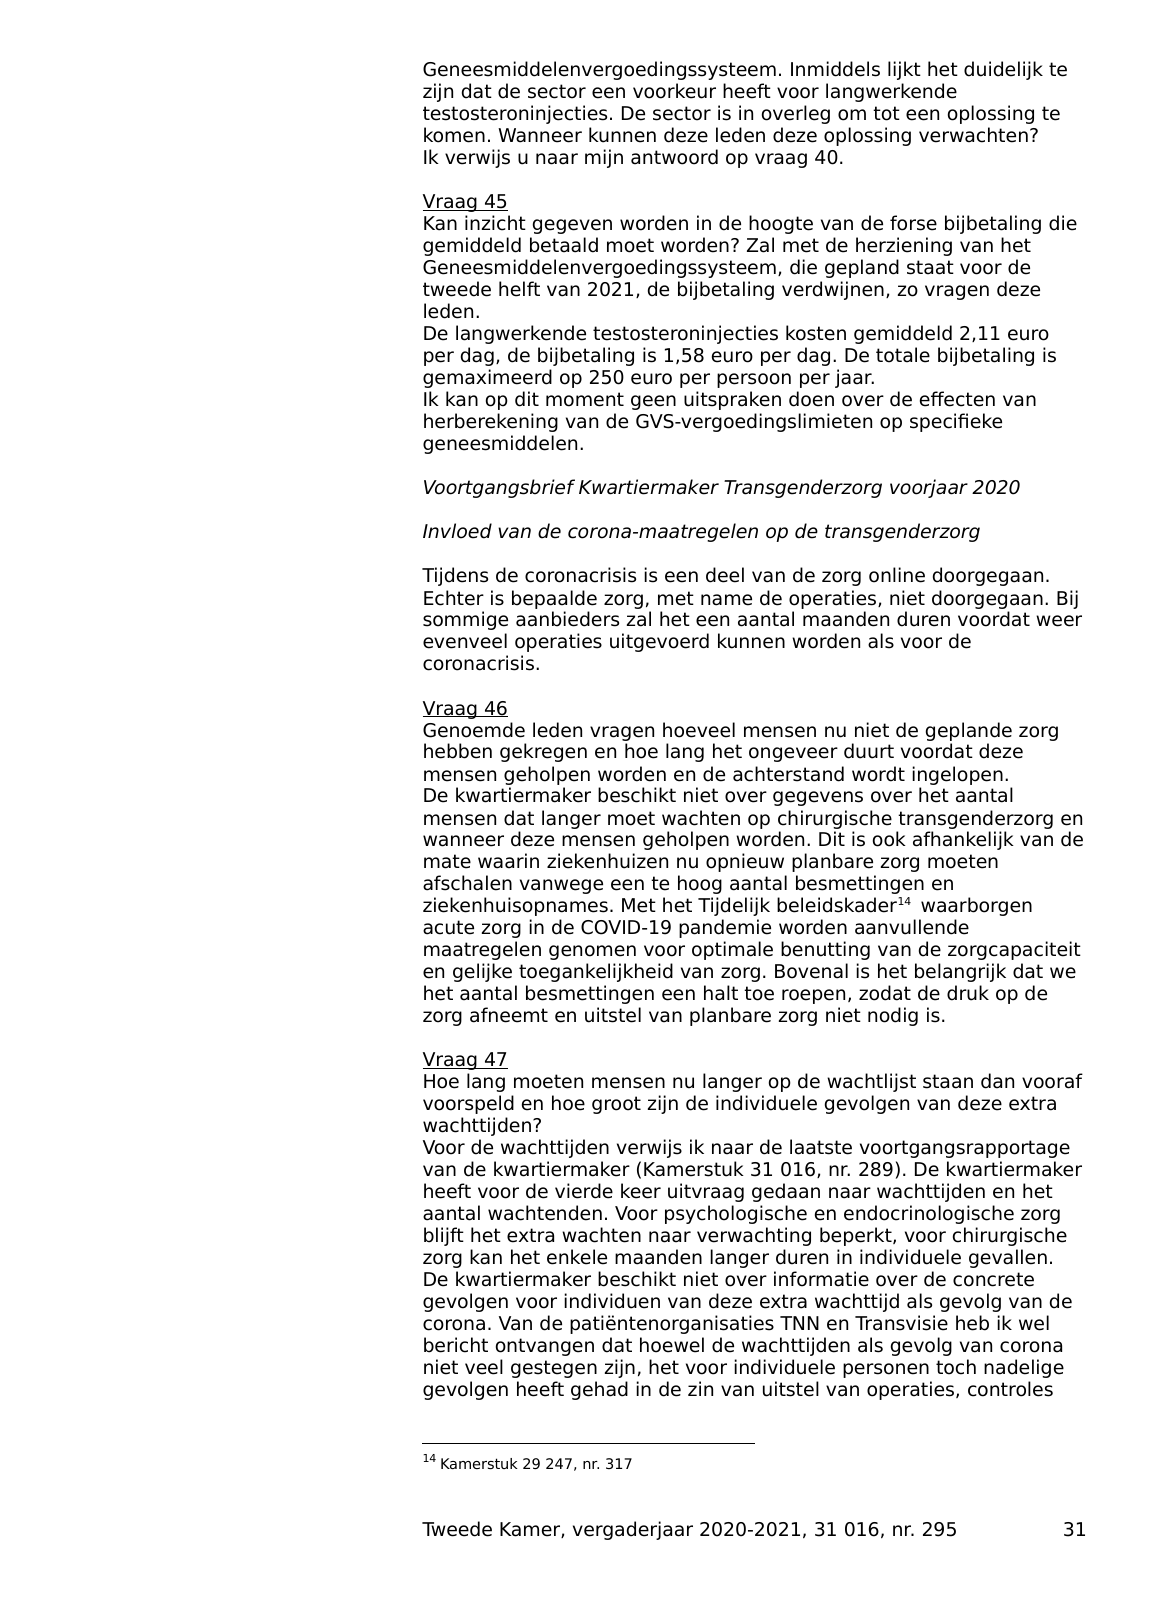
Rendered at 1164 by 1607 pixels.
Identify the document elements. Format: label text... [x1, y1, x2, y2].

subtitle Invloed van de corona-maatregelen op de transgenderzorg [422, 521, 1087, 543]
text Ik verwijs u naar mijn antwoord op vraag 40. [422, 147, 1087, 169]
text Tijdens de coronacrisis is een deel van de zorg online doorgegaan. Echter is bepaalde zorg, met name de operaties, niet doorgegaan. Bij sommige aanbieders zal het een aantal maanden duren voordat weer evenveel operaties uitgevoerd kunnen worden als voor de coronacrisis. [422, 565, 1087, 675]
text Hoe lang moeten mensen nu langer op de wachtlijst staan dan vooraf voorspeld en hoe groot zijn de individuele gevolgen van deze extra wachttijden? [422, 1071, 1087, 1137]
text Vraag 46 [422, 697, 1087, 719]
subtitle Voortgangsbrief Kwartiermaker Transgenderzorg voorjaar 2020 [422, 477, 1087, 499]
text Voor de wachttijden verwijs ik naar de laatste voortgangsrapportage van de kwartiermaker (Kamerstuk 31 016, nr. 289). De kwartiermaker heeft voor de vierde keer uitvraag gedaan naar wachttijden en het aantal wachtenden. Voor psychologische en endocrinologische zorg blijft het extra wachten naar verwachting beperkt, voor chirurgische zorg kan het enkele maanden langer duren in individuele gevallen. De kwartiermaker beschikt niet over informatie over de concrete gevolgen voor individuen van deze extra wachttijd als gevolg van de corona. Van de patiëntenorganisaties TNN en Transvisie heb ik wel bericht ontvangen dat hoewel de wachttijden als gevolg van corona niet veel gestegen zijn, het voor individuele personen toch nadelige gevolgen heeft gehad in de zin van uitstel van operaties, controles [422, 1137, 1087, 1401]
text Vraag 45 [422, 191, 1087, 213]
text Geneesmiddelenvergoedingssysteem. Inmiddels lijkt het duidelijk te zijn dat de sector een voorkeur heeft voor langwerkende testosteroninjecties. De sector is in overleg om tot een oplossing te komen. Wanneer kunnen deze leden deze oplossing verwachten? [422, 59, 1087, 147]
text Kan inzicht gegeven worden in de hoogte van de forse bijbetaling die gemiddeld betaald moet worden? Zal met de herziening van het Geneesmiddelenvergoedingssysteem, die gepland staat voor de tweede helft van 2021, de bijbetaling verdwijnen, zo vragen deze leden. [422, 213, 1087, 323]
text Vraag 47 [422, 1049, 1087, 1071]
text De langwerkende testosteroninjecties kosten gemiddeld 2,11 euro per dag, de bijbetaling is 1,58 euro per dag. De totale bijbetaling is gemaximeerd op 250 euro per persoon per jaar. [422, 323, 1087, 389]
text Kamerstuk 29 247, nr. 317 [422, 1452, 1087, 1474]
text Ik kan op dit moment geen uitspraken doen over de effecten van herberekening van de GVS-vergoedingslimieten op specifieke geneesmiddelen. [422, 389, 1087, 455]
text Genoemde leden vragen hoeveel mensen nu niet de geplande zorg hebben gekregen en hoe lang het ongeveer duurt voordat deze mensen geholpen worden en de achterstand wordt ingelopen. [422, 719, 1087, 785]
text De kwartiermaker beschikt niet over gegevens over het aantal mensen dat langer moet wachten op chirurgische transgenderzorg en wanneer deze mensen geholpen worden. Dit is ook afhankelijk van de mate waarin ziekenhuizen nu opnieuw planbare zorg moeten afschalen vanwege een te hoog aantal besmettingen en ziekenhuisopnames. Met het Tijdelijk beleidskader waarborgen acute zorg in de COVID-19 pandemie worden aanvullende maatregelen genomen voor optimale benutting van de zorgcapaciteit en gelijke toegankelijkheid van zorg. Bovenal is het belangrijk dat we het aantal besmettingen een halt toe roepen, zodat de druk op de zorg afneemt en uitstel van planbare zorg niet nodig is. [422, 785, 1087, 1027]
